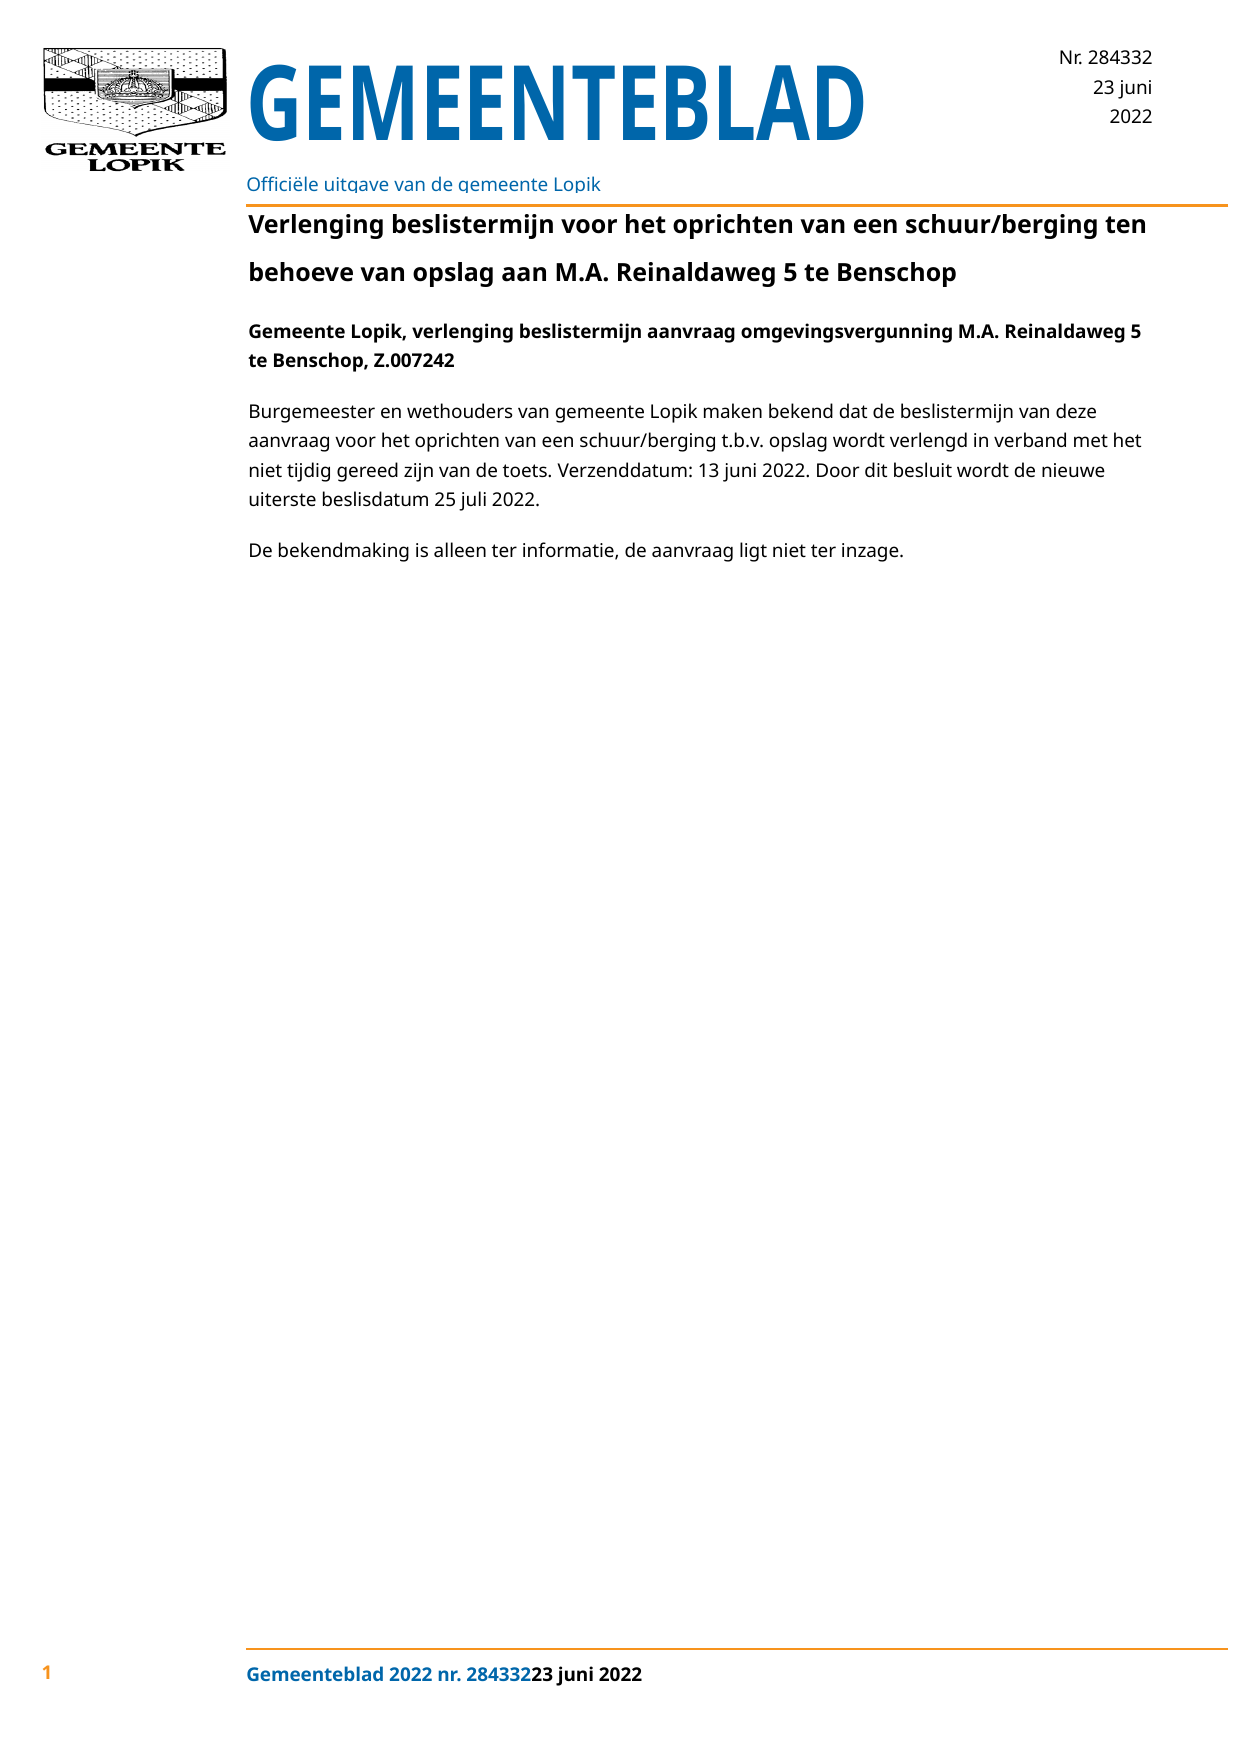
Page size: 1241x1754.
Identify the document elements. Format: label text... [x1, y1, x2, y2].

picture [41, 47, 231, 172]
text Burgemeester en wethouders van gemeente Lopik maken bekend dat de beslistermijn van deze aanvraag voor het oprichten van een schuur/berging t.b.v. opslag wordt verlengd in verband met het niet tijdig gereed zijn van de toets. Verzenddatum: 13 juni 2022. Door dit besluit wordt de nieuwe uiterste beslisdatum 25 juli 2022. [248, 398, 1152, 512]
text Gemeente Lopik, verlenging beslistermijn aanvraag omgevingsvergunning M.A. Reinaldaweg 5 te Benschop, Z.007242 [248, 318, 1152, 373]
text De bekendmaking is alleen ter informatie, de aanvraag ligt niet ter inzage. [248, 537, 1152, 563]
text Verlenging beslistermijn voor het oprichten van een schuur/berging ten behoeve van opslag aan M.A. Reinaldaweg 5 te Benschop [248, 207, 1152, 288]
